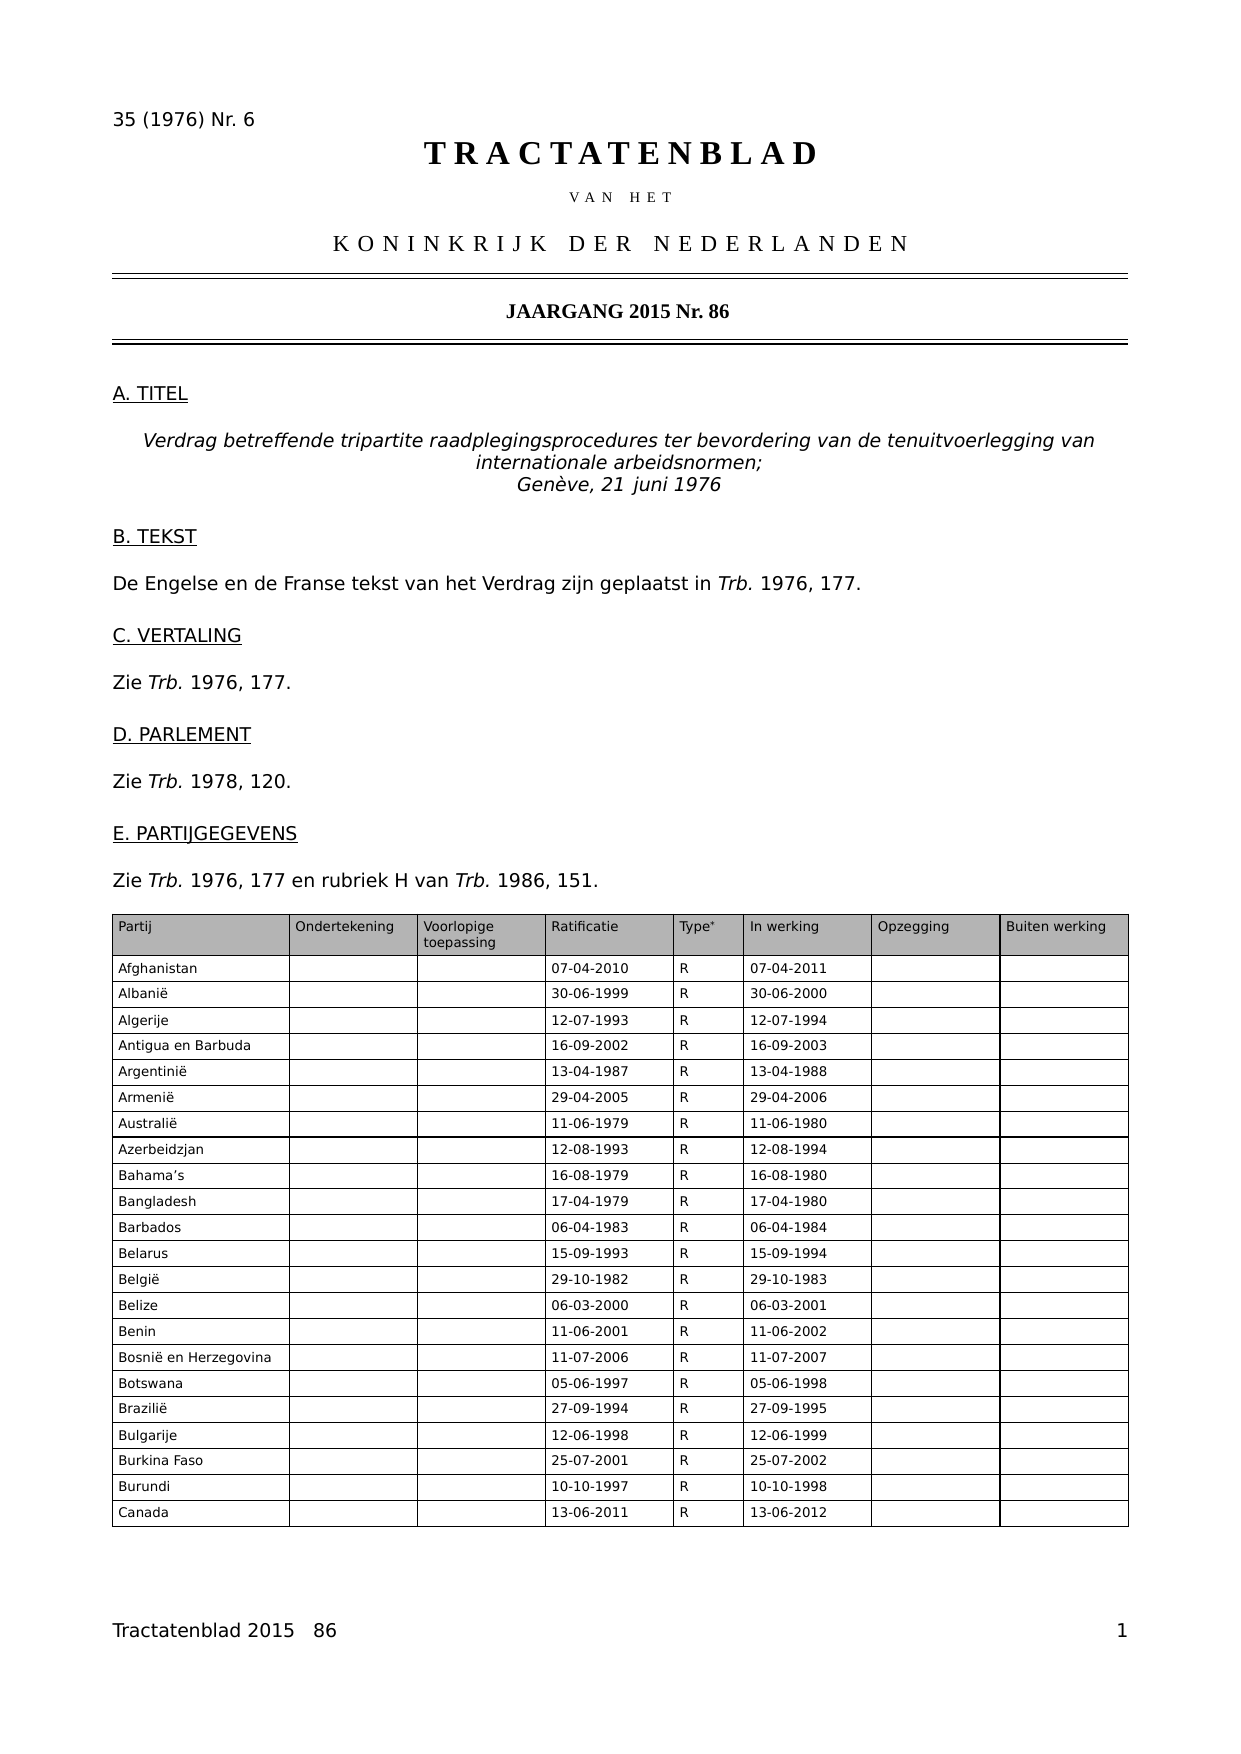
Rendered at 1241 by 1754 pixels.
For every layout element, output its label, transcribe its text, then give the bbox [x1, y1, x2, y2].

table_cell 05-06-1998 [744, 1371, 871, 1396]
table_cell [872, 1293, 999, 1318]
table_cell [290, 1371, 417, 1396]
table_cell [418, 982, 545, 1007]
table_cell R [674, 1008, 743, 1033]
table_cell R [674, 1086, 743, 1111]
table_cell Belize [113, 1293, 289, 1318]
table_cell 05-06-1997 [546, 1371, 673, 1396]
table_cell Belarus [113, 1241, 289, 1266]
table_cell [418, 956, 545, 981]
table_cell [1001, 1060, 1128, 1084]
table_cell [418, 1112, 545, 1136]
table_cell 16-08-1979 [546, 1164, 673, 1188]
table_cell [1001, 1086, 1128, 1111]
table_cell [290, 1086, 417, 1111]
table_cell [1001, 1423, 1128, 1448]
table_cell 16-09-2002 [546, 1034, 673, 1059]
table_cell Argentinië [113, 1060, 289, 1084]
table_cell [1001, 1215, 1128, 1240]
table_cell 12-08-1994 [744, 1138, 871, 1162]
table_cell [418, 1293, 545, 1318]
table_cell 29-04-2005 [546, 1086, 673, 1111]
table_cell [290, 1397, 417, 1422]
table_cell R [674, 1112, 743, 1136]
table_cell [290, 1215, 417, 1240]
table_cell 06-03-2000 [546, 1293, 673, 1318]
table_cell 12-06-1999 [744, 1423, 871, 1448]
table_cell 12-07-1994 [744, 1008, 871, 1033]
table_cell 25-07-2001 [546, 1449, 673, 1474]
table_cell [872, 1475, 999, 1499]
table_cell [872, 1423, 999, 1448]
table_cell Benin [113, 1319, 289, 1344]
table_cell R [674, 1423, 743, 1448]
text De Engelse en de Franse tekst van het Verdrag zijn geplaatst in Trb. 1976, 177. [112, 573, 1128, 595]
text JAARGANG 2015 Nr. 86 [112, 299, 1128, 323]
table_header Opzegging [872, 915, 999, 955]
table_header Ondertekening [290, 915, 417, 955]
table_cell [1001, 1501, 1128, 1526]
table_cell Bangladesh [113, 1189, 289, 1214]
text Zie Trb. 1976, 177 en rubriek H van Trb. 1986, 151. [112, 869, 1128, 892]
table_cell [1001, 1371, 1128, 1396]
table_cell Albanië [113, 982, 289, 1007]
table_cell Azerbeidzjan [113, 1138, 289, 1162]
table_cell [1001, 1475, 1128, 1499]
table_cell Antigua en Barbuda [113, 1034, 289, 1059]
table_cell [872, 1215, 999, 1240]
table_cell [1001, 1267, 1128, 1292]
table_cell [290, 1449, 417, 1474]
table_cell R [674, 1397, 743, 1422]
table_cell [872, 1138, 999, 1162]
table_cell R [674, 1164, 743, 1188]
table_cell [1001, 1293, 1128, 1318]
text Genève, 21 juni 1976 [112, 474, 1128, 496]
table_cell 11-06-2002 [744, 1319, 871, 1344]
table_cell 12-07-1993 [546, 1008, 673, 1033]
table_cell 27-09-1994 [546, 1397, 673, 1422]
subtitle D. PARLEMENT [112, 724, 1128, 746]
table_cell [418, 1423, 545, 1448]
table_cell R [674, 1215, 743, 1240]
table_cell [872, 1397, 999, 1422]
table_cell [418, 1501, 545, 1526]
table_cell [1001, 1034, 1128, 1059]
table_cell [1001, 1397, 1128, 1422]
table_cell [872, 1189, 999, 1214]
table_cell [872, 1501, 999, 1526]
table_cell [1001, 1345, 1128, 1370]
table_cell 17-04-1979 [546, 1189, 673, 1214]
table_cell [290, 1189, 417, 1214]
table_cell Barbados [113, 1215, 289, 1240]
table_cell [290, 982, 417, 1007]
table_cell België [113, 1267, 289, 1292]
table_cell [418, 1215, 545, 1240]
table_header Type* [674, 915, 743, 955]
text KONINKRIJK DER NEDERLANDEN [112, 229, 1128, 256]
table_cell [1001, 1112, 1128, 1136]
table_cell 27-09-1995 [744, 1397, 871, 1422]
table_cell Burundi [113, 1475, 289, 1499]
table_cell Armenië [113, 1086, 289, 1111]
table_cell 15-09-1994 [744, 1241, 871, 1266]
table_cell 13-04-1987 [546, 1060, 673, 1084]
table_cell [872, 1449, 999, 1474]
table_cell 13-06-2011 [546, 1501, 673, 1526]
table_cell [418, 1475, 545, 1499]
table_cell [290, 956, 417, 981]
table_cell R [674, 956, 743, 981]
table_header In werking [744, 915, 871, 955]
table_cell 29-04-2006 [744, 1086, 871, 1111]
text VAN HET [112, 189, 1128, 206]
text 35 (1976) Nr. 6 [112, 109, 1128, 131]
table_cell R [674, 1034, 743, 1059]
table_cell [418, 1060, 545, 1084]
table_cell R [674, 1060, 743, 1084]
table_cell [872, 1319, 999, 1344]
table_cell [872, 1241, 999, 1266]
table_cell [872, 1371, 999, 1396]
table_cell 16-08-1980 [744, 1164, 871, 1188]
table_cell R [674, 1475, 743, 1499]
table_cell R [674, 1241, 743, 1266]
table_cell 11-06-2001 [546, 1319, 673, 1344]
subtitle B. TEKST [112, 526, 1128, 548]
table_cell Afghanistan [113, 956, 289, 981]
table_cell 11-06-1980 [744, 1112, 871, 1136]
table_cell [418, 1267, 545, 1292]
table_cell 30-06-2000 [744, 982, 871, 1007]
text Zie Trb. 1976, 177. [112, 672, 1128, 694]
text TRACTATENBLAD [112, 133, 1128, 172]
table_cell [418, 1189, 545, 1214]
table_cell [872, 1034, 999, 1059]
table_cell [418, 1034, 545, 1059]
table_cell R [674, 1501, 743, 1526]
table_cell [872, 1060, 999, 1084]
table_cell [290, 1345, 417, 1370]
table_cell [872, 956, 999, 981]
table_cell Brazilië [113, 1397, 289, 1422]
table_cell 10-10-1998 [744, 1475, 871, 1499]
subtitle E. PARTIJGEGEVENS [112, 823, 1128, 844]
table_cell R [674, 1345, 743, 1370]
table_cell R [674, 1189, 743, 1214]
table_header Voorlopige toepassing [418, 915, 545, 955]
table_cell R [674, 982, 743, 1007]
table_cell [290, 1319, 417, 1344]
table_cell [290, 1501, 417, 1526]
table_cell [418, 1371, 545, 1396]
table_cell [290, 1423, 417, 1448]
table_cell [290, 1267, 417, 1292]
table_cell 10-10-1997 [546, 1475, 673, 1499]
table_cell [872, 982, 999, 1007]
table_cell [290, 1241, 417, 1266]
table_cell [290, 1293, 417, 1318]
table_cell [290, 1475, 417, 1499]
table_cell [418, 1008, 545, 1033]
table_cell 06-03-2001 [744, 1293, 871, 1318]
table_cell 06-04-1984 [744, 1215, 871, 1240]
table_cell [1001, 956, 1128, 981]
table_cell 11-07-2007 [744, 1345, 871, 1370]
table_cell [290, 1164, 417, 1188]
table_cell Canada [113, 1501, 289, 1526]
table_cell 25-07-2002 [744, 1449, 871, 1474]
table_cell [418, 1449, 545, 1474]
table_cell [290, 1112, 417, 1136]
table_cell [872, 1345, 999, 1370]
table_cell 11-06-1979 [546, 1112, 673, 1136]
table_cell 13-06-2012 [744, 1501, 871, 1526]
table_cell 29-10-1983 [744, 1267, 871, 1292]
table_cell 12-06-1998 [546, 1423, 673, 1448]
table_cell 29-10-1982 [546, 1267, 673, 1292]
text Zie Trb. 1978, 120. [112, 771, 1128, 793]
table_cell 17-04-1980 [744, 1189, 871, 1214]
table_cell Botswana [113, 1371, 289, 1396]
table_cell [418, 1397, 545, 1422]
table_cell 07-04-2010 [546, 956, 673, 981]
table_cell R [674, 1293, 743, 1318]
subtitle C. VERTALING [112, 625, 1128, 647]
table_cell [290, 1034, 417, 1059]
table_cell [1001, 1319, 1128, 1344]
table_cell 30-06-1999 [546, 982, 673, 1007]
table_cell 13-04-1988 [744, 1060, 871, 1084]
table_cell [1001, 1189, 1128, 1214]
table_cell R [674, 1138, 743, 1162]
table_cell 16-09-2003 [744, 1034, 871, 1059]
table_cell [418, 1319, 545, 1344]
table_cell [290, 1138, 417, 1162]
table_cell Algerije [113, 1008, 289, 1033]
table_cell 07-04-2011 [744, 956, 871, 981]
text Verdrag betreffende tripartite raadplegingsprocedures ter bevordering van de tenuitvoerlegging van internationale arbeidsnormen; [112, 430, 1128, 474]
table_cell [418, 1138, 545, 1162]
table_cell [418, 1164, 545, 1188]
table_cell [418, 1241, 545, 1266]
table_cell [290, 1060, 417, 1084]
table_header Partij [113, 915, 289, 955]
table_cell [1001, 982, 1128, 1007]
table_cell [872, 1086, 999, 1111]
table_cell [872, 1112, 999, 1136]
table_cell [1001, 1008, 1128, 1033]
table_cell 12-08-1993 [546, 1138, 673, 1162]
table_cell [872, 1267, 999, 1292]
table_cell Bahama’s [113, 1164, 289, 1188]
table_cell Australië [113, 1112, 289, 1136]
table_cell [1001, 1138, 1128, 1162]
table_cell 15-09-1993 [546, 1241, 673, 1266]
subtitle A. TITEL [112, 383, 1128, 405]
table_cell R [674, 1371, 743, 1396]
table_cell 11-07-2006 [546, 1345, 673, 1370]
table_cell Bulgarije [113, 1423, 289, 1448]
table_cell [1001, 1164, 1128, 1188]
table_cell [290, 1008, 417, 1033]
table_cell [1001, 1241, 1128, 1266]
table_cell Burkina Faso [113, 1449, 289, 1474]
table_cell R [674, 1449, 743, 1474]
table_cell R [674, 1267, 743, 1292]
table_cell Bosnië en Herzegovina [113, 1345, 289, 1370]
table_header Buiten werking [1001, 915, 1128, 955]
table_cell 06-04-1983 [546, 1215, 673, 1240]
table_cell [418, 1086, 545, 1111]
table_cell [418, 1345, 545, 1370]
table_header Ratificatie [546, 915, 673, 955]
table_cell R [674, 1319, 743, 1344]
table_cell [1001, 1449, 1128, 1474]
table_cell [872, 1008, 999, 1033]
table_cell [872, 1164, 999, 1188]
